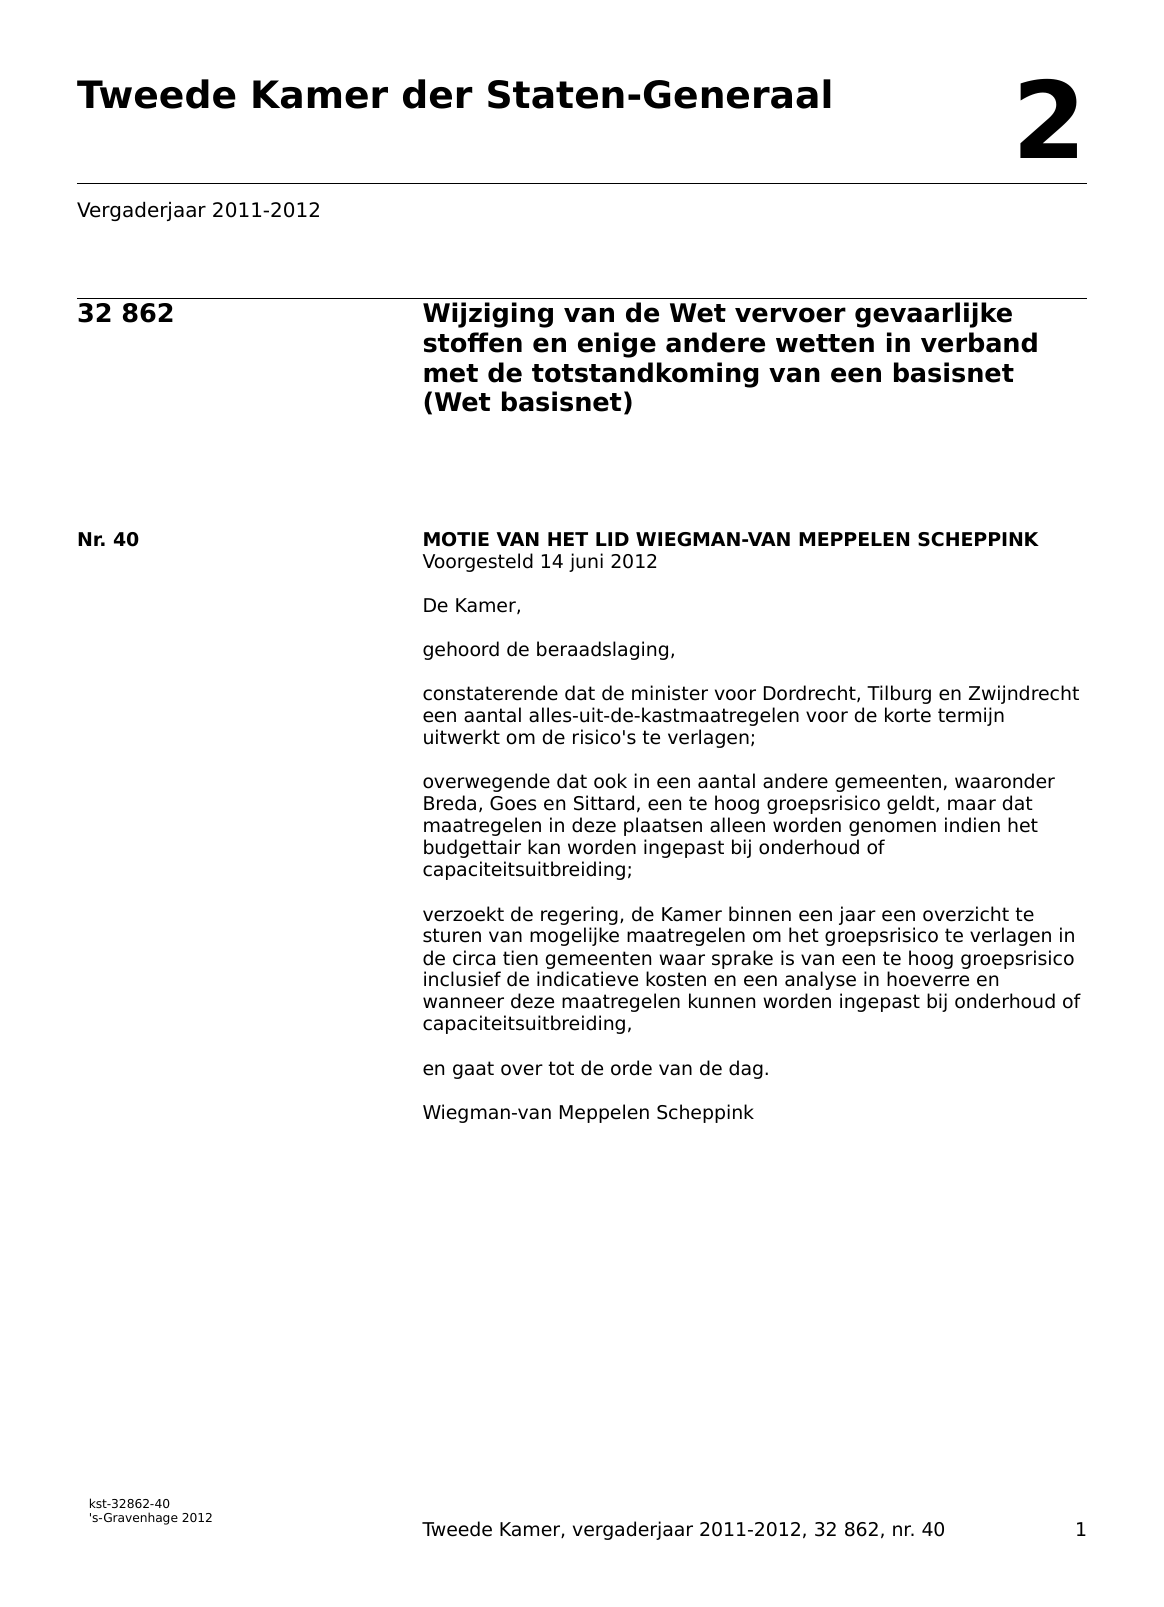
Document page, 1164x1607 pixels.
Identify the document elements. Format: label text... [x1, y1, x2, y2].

table_header 2 [886, 59, 1087, 183]
text Voorgesteld 14 juni 2012 [422, 551, 1087, 573]
text en gaat over tot de orde van de dag. [422, 1057, 1087, 1079]
text kst-32862-40 [88, 1497, 323, 1511]
text De Kamer, [422, 595, 1087, 617]
text Wiegman-van Meppelen Scheppink [422, 1102, 1087, 1124]
table_cell Vergaderjaar 2011-2012 [77, 184, 1087, 298]
text overwegende dat ook in een aantal andere gemeenten, waaronder Breda, Goes en Sittard, een te hoog groepsrisico geldt, maar dat maatregelen in deze plaatsen alleen worden genomen indien het budgettair kan worden ingepast bij onderhoud of capaciteitsuitbreiding; [422, 771, 1087, 881]
text gehoord de beraadslaging, [422, 639, 1087, 661]
table_header Tweede Kamer der Staten-Generaal [77, 59, 886, 183]
text constaterende dat de minister voor Dordrecht, Tilburg en Zwijndrecht een aantal alles-uit-de-kastmaatregelen voor de korte termijn uitwerkt om de risico's te verlagen; [422, 683, 1087, 749]
text verzoekt de regering, de Kamer binnen een jaar een overzicht te sturen van mogelijke maatregelen om het groepsrisico te verlagen in de circa tien gemeenten waar sprake is van een te hoog groepsrisico inclusief de indicatieve kosten en een analyse in hoeverre en wanneer deze maatregelen kunnen worden ingepast bij onderhoud of capaciteitsuitbreiding, [422, 903, 1087, 1035]
subtitle 32 862 Wijziging van de Wet vervoer gevaarlijke stoffen en enige andere wetten in verband met de totstandkoming van een basisnet (Wet basisnet) [77, 299, 1087, 418]
subtitle Nr. 40 MOTIE VAN HET LID WIEGMAN-VAN MEPPELEN SCHEPPINK [77, 529, 1087, 551]
text 's-Gravenhage 2012 [88, 1511, 323, 1525]
